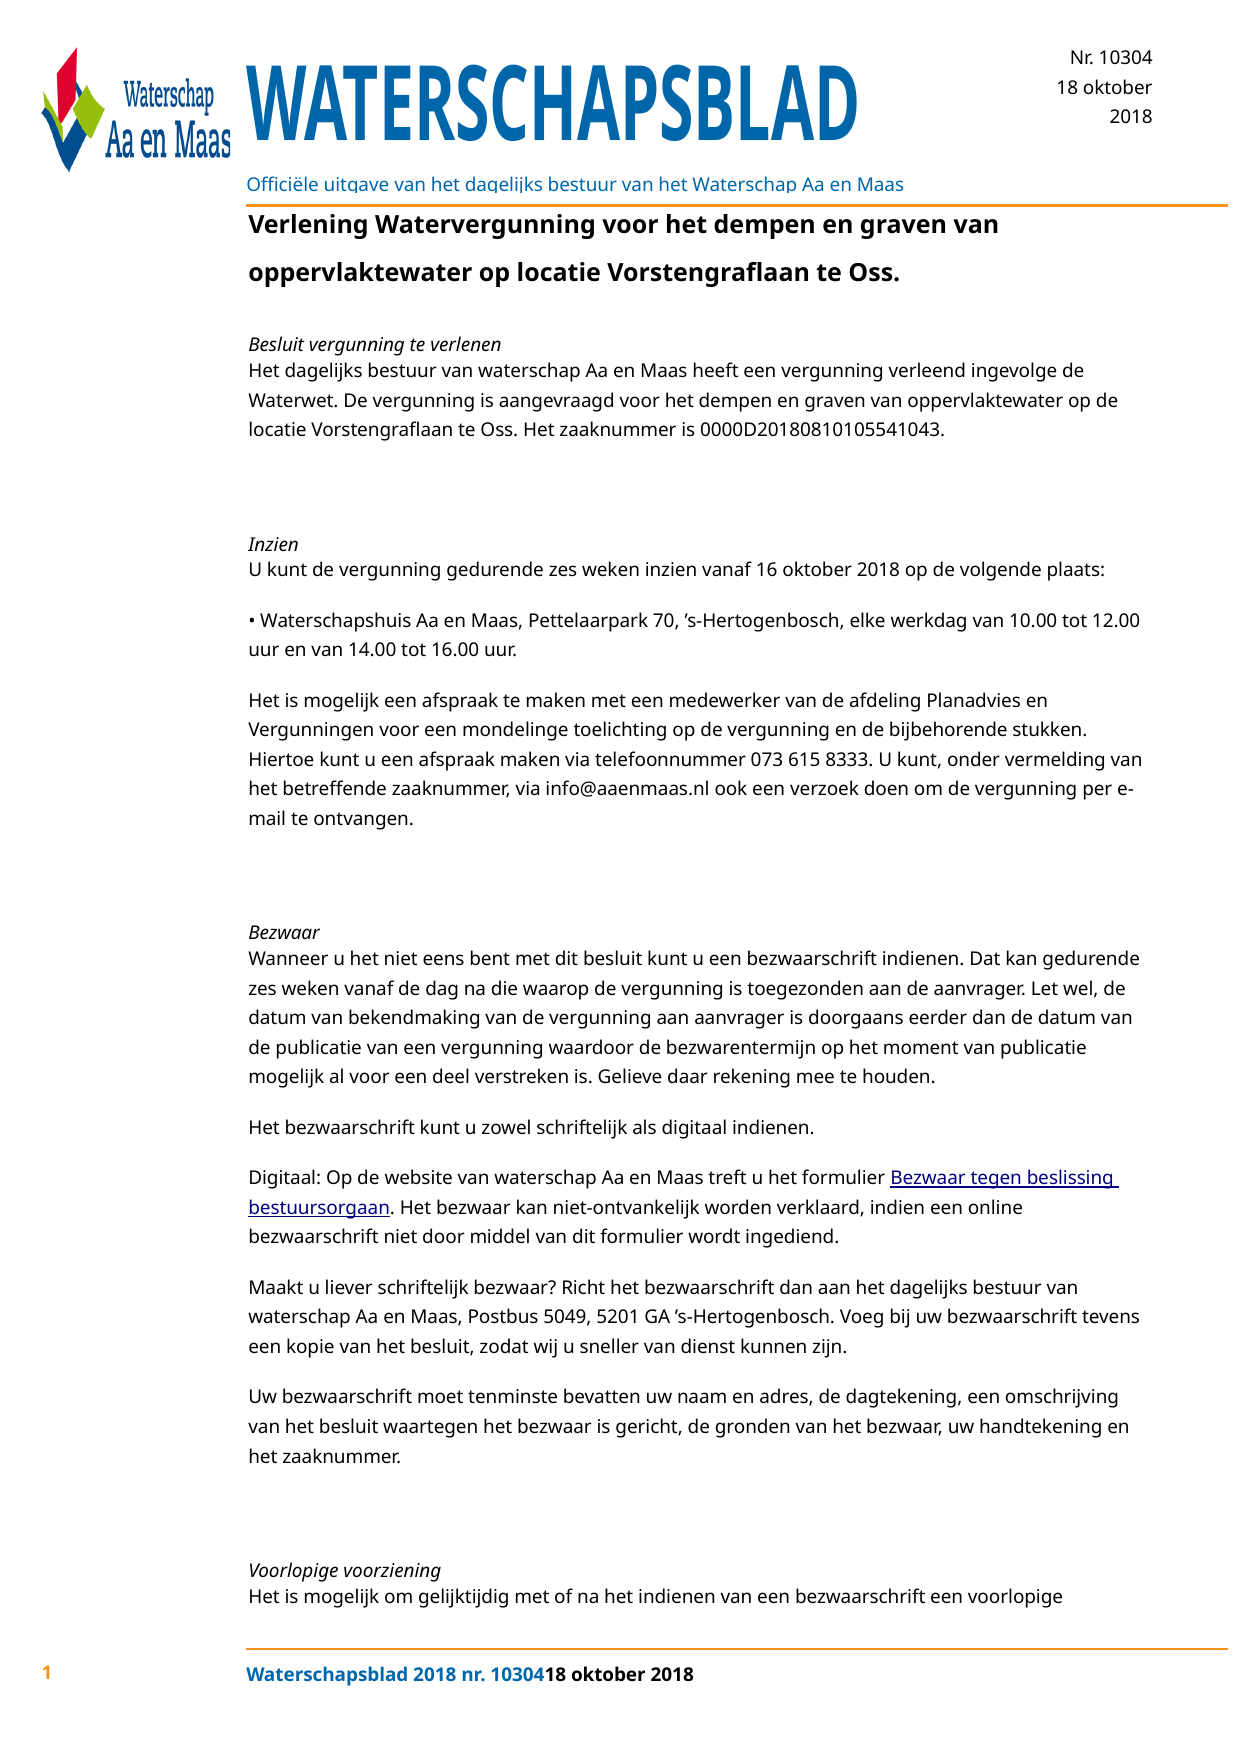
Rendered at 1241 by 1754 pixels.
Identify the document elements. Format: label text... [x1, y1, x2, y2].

text Voorlopige voorziening [248, 1557, 1152, 1583]
text U kunt de vergunning gedurende zes weken inzien vanaf 16 oktober 2018 op de volgende plaats: [248, 556, 1152, 582]
text Het is mogelijk een afspraak te maken met een medewerker van de afdeling Planadvies en Vergunningen voor een mondelinge toelichting op de vergunning en de bijbehorende stukken. Hiertoe kunt u een afspraak maken via telefoonnummer 073 615 8333. U kunt, onder vermelding van het betreffende zaaknummer, via info@aaenmaas.nl ook een verzoek doen om de vergunning per e-mail te ontvangen. [248, 687, 1152, 831]
text • Waterschapshuis Aa en Maas, Pettelaarpark 70, ’s-Hertogenbosch, elke werkdag van 10.00 tot 12.00 uur en van 14.00 tot 16.00 uur. [248, 607, 1152, 662]
text Verlening Watervergunning voor het dempen en graven van oppervlaktewater op locatie Vorstengraflaan te Oss. [248, 207, 1152, 288]
picture [41, 47, 231, 172]
text Het bezwaarschrift kunt u zowel schriftelijk als digitaal indienen. [248, 1114, 1152, 1140]
text Wanneer u het niet eens bent met dit besluit kunt u een bezwaarschrift indienen. Dat kan gedurende zes weken vanaf de dag na die waarop de vergunning is toegezonden aan de aanvrager. Let wel, de datum van bekendmaking van de vergunning aan aanvrager is doorgaans eerder dan de datum van de publicatie van een vergunning waardoor de bezwarentermijn op het moment van publicatie mogelijk al voor een deel verstreken is. Gelieve daar rekening mee te houden. [248, 945, 1152, 1089]
text Inzien [248, 531, 1152, 556]
text Uw bezwaarschrift moet tenminste bevatten uw naam en adres, de dagtekening, een omschrijving van het besluit waartegen het bezwaar is gericht, de gronden van het bezwaar, uw handtekening en het zaaknummer. [248, 1384, 1152, 1468]
text Het is mogelijk om gelijktijdig met of na het indienen van een bezwaarschrift een voorlopige [248, 1583, 1152, 1609]
text Het dagelijks bestuur van waterschap Aa en Maas heeft een vergunning verleend ingevolge de Waterwet. De vergunning is aangevraagd voor het dempen en graven van oppervlaktewater op de locatie Vorstengraflaan te Oss. Het zaaknummer is 0000D20180810105541043. [248, 357, 1152, 442]
text Maakt u liever schriftelijk bezwaar? Richt het bezwaarschrift dan aan het dagelijks bestuur van waterschap Aa en Maas, Postbus 5049, 5201 GA ’s-Hertogenbosch. Voeg bij uw bezwaarschrift tevens een kopie van het besluit, zodat wij u sneller van dienst kunnen zijn. [248, 1274, 1152, 1359]
text Digitaal: Op de website van waterschap Aa en Maas treft u het formulier Bezwaar tegen beslissing bestuursorgaan. Het bezwaar kan niet-ontvankelijk worden verklaard, indien een online bezwaarschrift niet door middel van dit formulier wordt ingediend. [248, 1164, 1152, 1249]
text Besluit vergunning te verlenen [248, 331, 1152, 357]
text Bezwaar [248, 919, 1152, 945]
